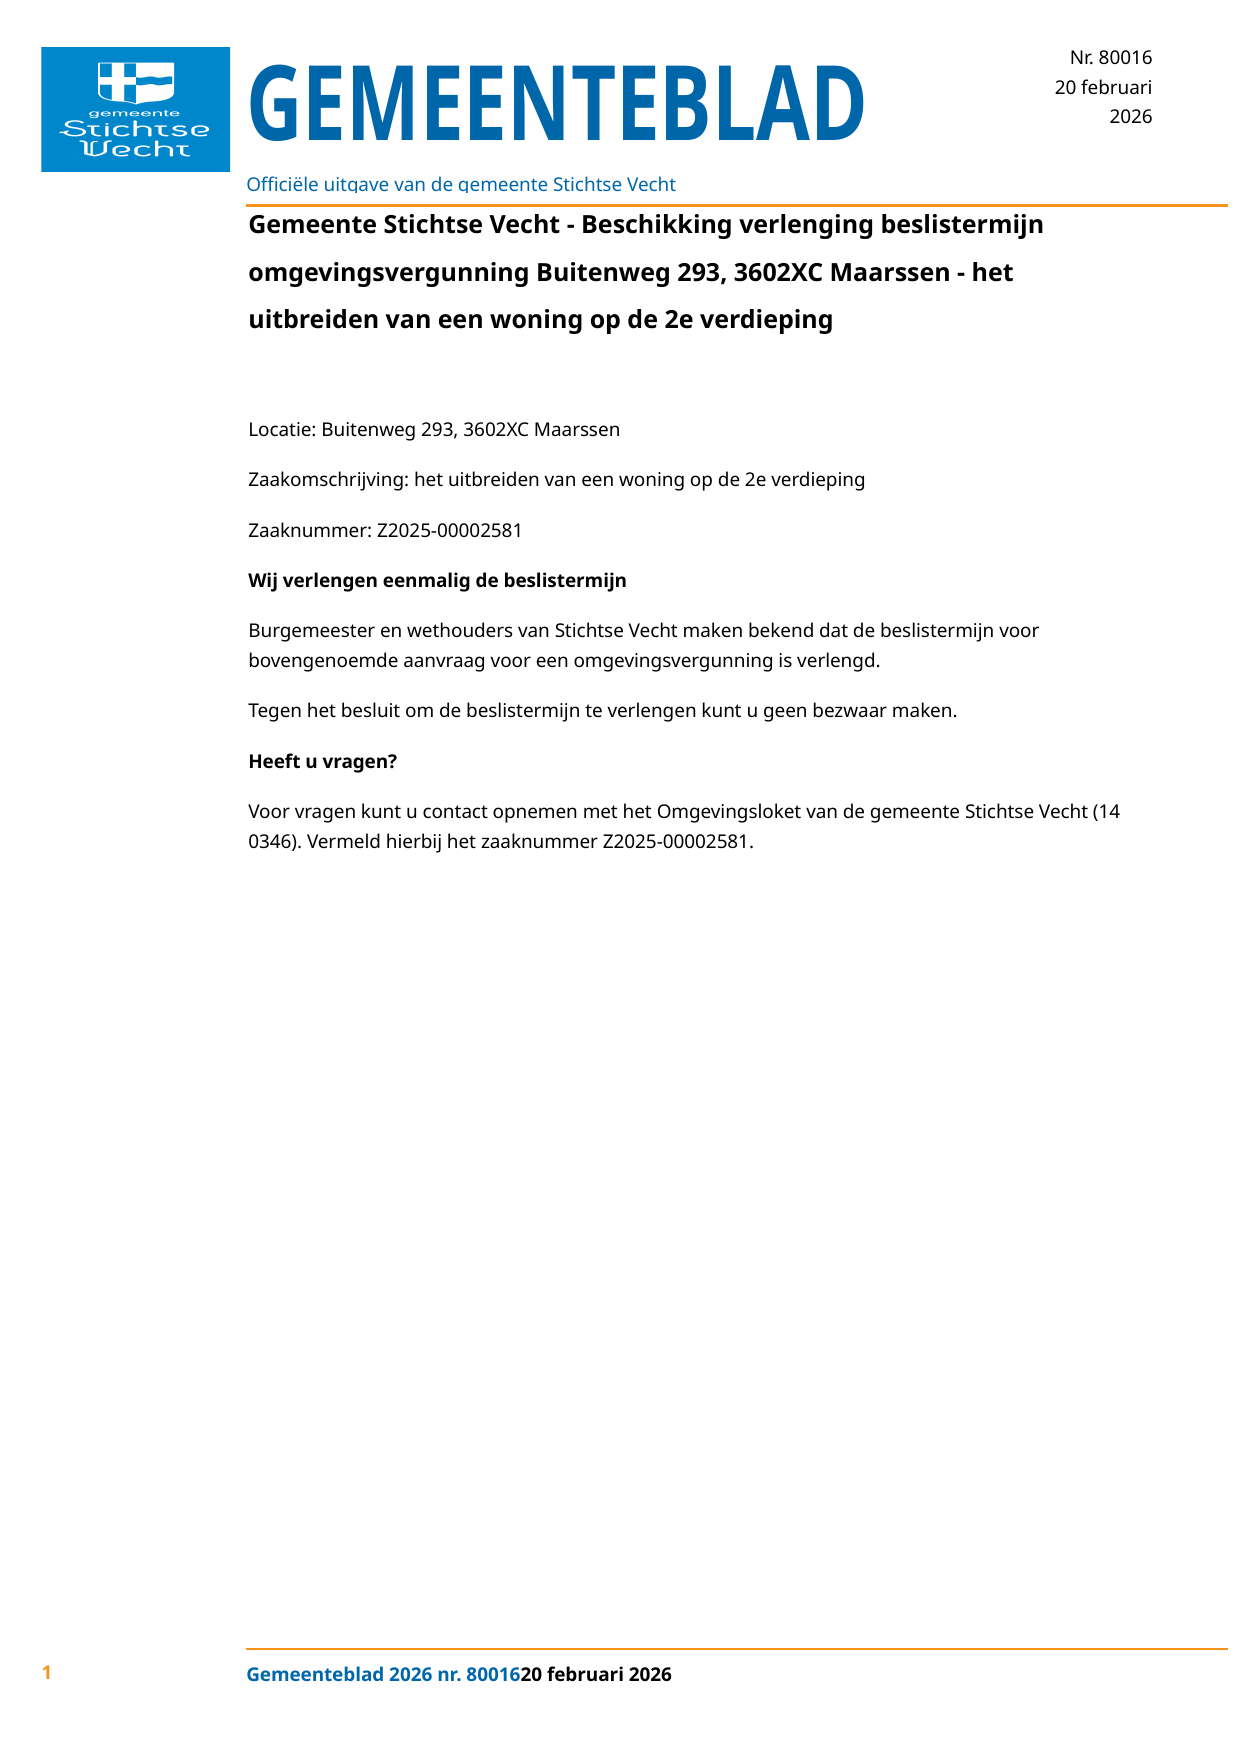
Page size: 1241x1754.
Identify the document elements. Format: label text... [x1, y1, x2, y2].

picture [137, 63, 174, 103]
text Wij verlengen eenmalig de beslistermijn [248, 567, 1152, 593]
picture [99, 63, 135, 101]
text Locatie: Buitenweg 293, 3602XC Maarssen [248, 416, 1152, 442]
text Gemeente Stichtse Vecht - Beschikking verlenging beslistermijn omgevingsvergunning Buitenweg 293, 3602XC Maarssen - het uitbreiden van een woning op de 2e verdieping [248, 207, 1152, 336]
text Burgemeester en wethouders van Stichtse Vecht maken bekend dat de beslistermijn voor bovengenoemde aanvraag voor een omgevingsvergunning is verlengd. [248, 618, 1152, 673]
text Tegen het besluit om de beslistermijn te verlengen kunt u geen bezwaar maken. [248, 698, 1152, 723]
text Heeft u vragen? [248, 748, 1152, 774]
text Zaaknummer: Z2025-00002581 [248, 517, 1152, 542]
text Voor vragen kunt u contact opnemen met het Omgevingsloket van de gemeente Stichtse Vecht (14 0346). Vermeld hierbij het zaaknummer Z2025-00002581. [248, 798, 1152, 854]
text Zaakomschrijving: het uitbreiden van een woning op de 2e verdieping [248, 466, 1152, 492]
